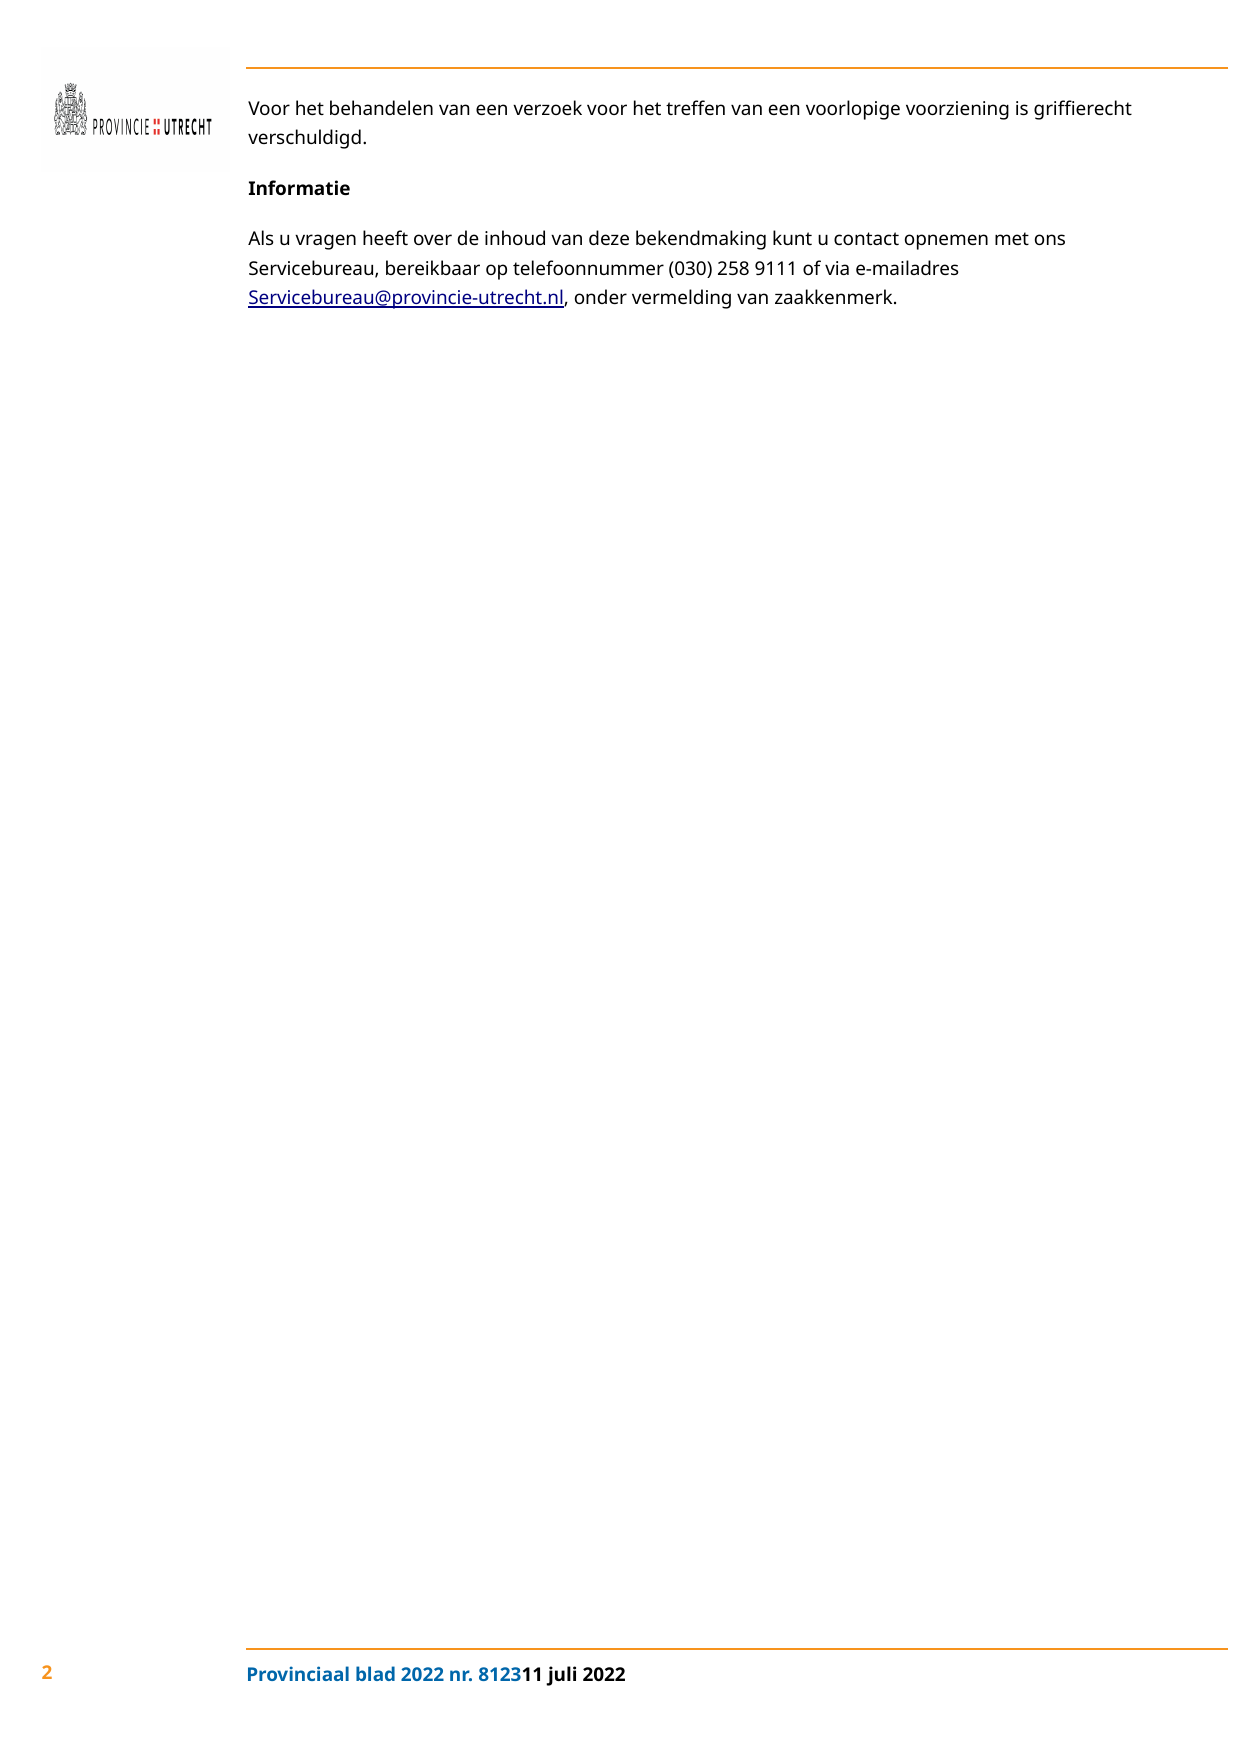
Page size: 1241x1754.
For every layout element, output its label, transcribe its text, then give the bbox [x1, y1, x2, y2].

text Informatie [248, 175, 1152, 201]
text Als u vragen heeft over de inhoud van deze bekendmaking kunt u contact opnemen met ons Servicebureau, bereikbaar op telefoonnummer (030) 258 9111 of via e-mailadres Servicebureau@provincie-utrecht.nl, onder vermelding van zaakkenmerk. [248, 225, 1152, 310]
picture [41, 47, 231, 172]
text Voor het behandelen van een verzoek voor het treffen van een voorlopige voorziening is griffierecht verschuldigd. [248, 95, 1152, 150]
